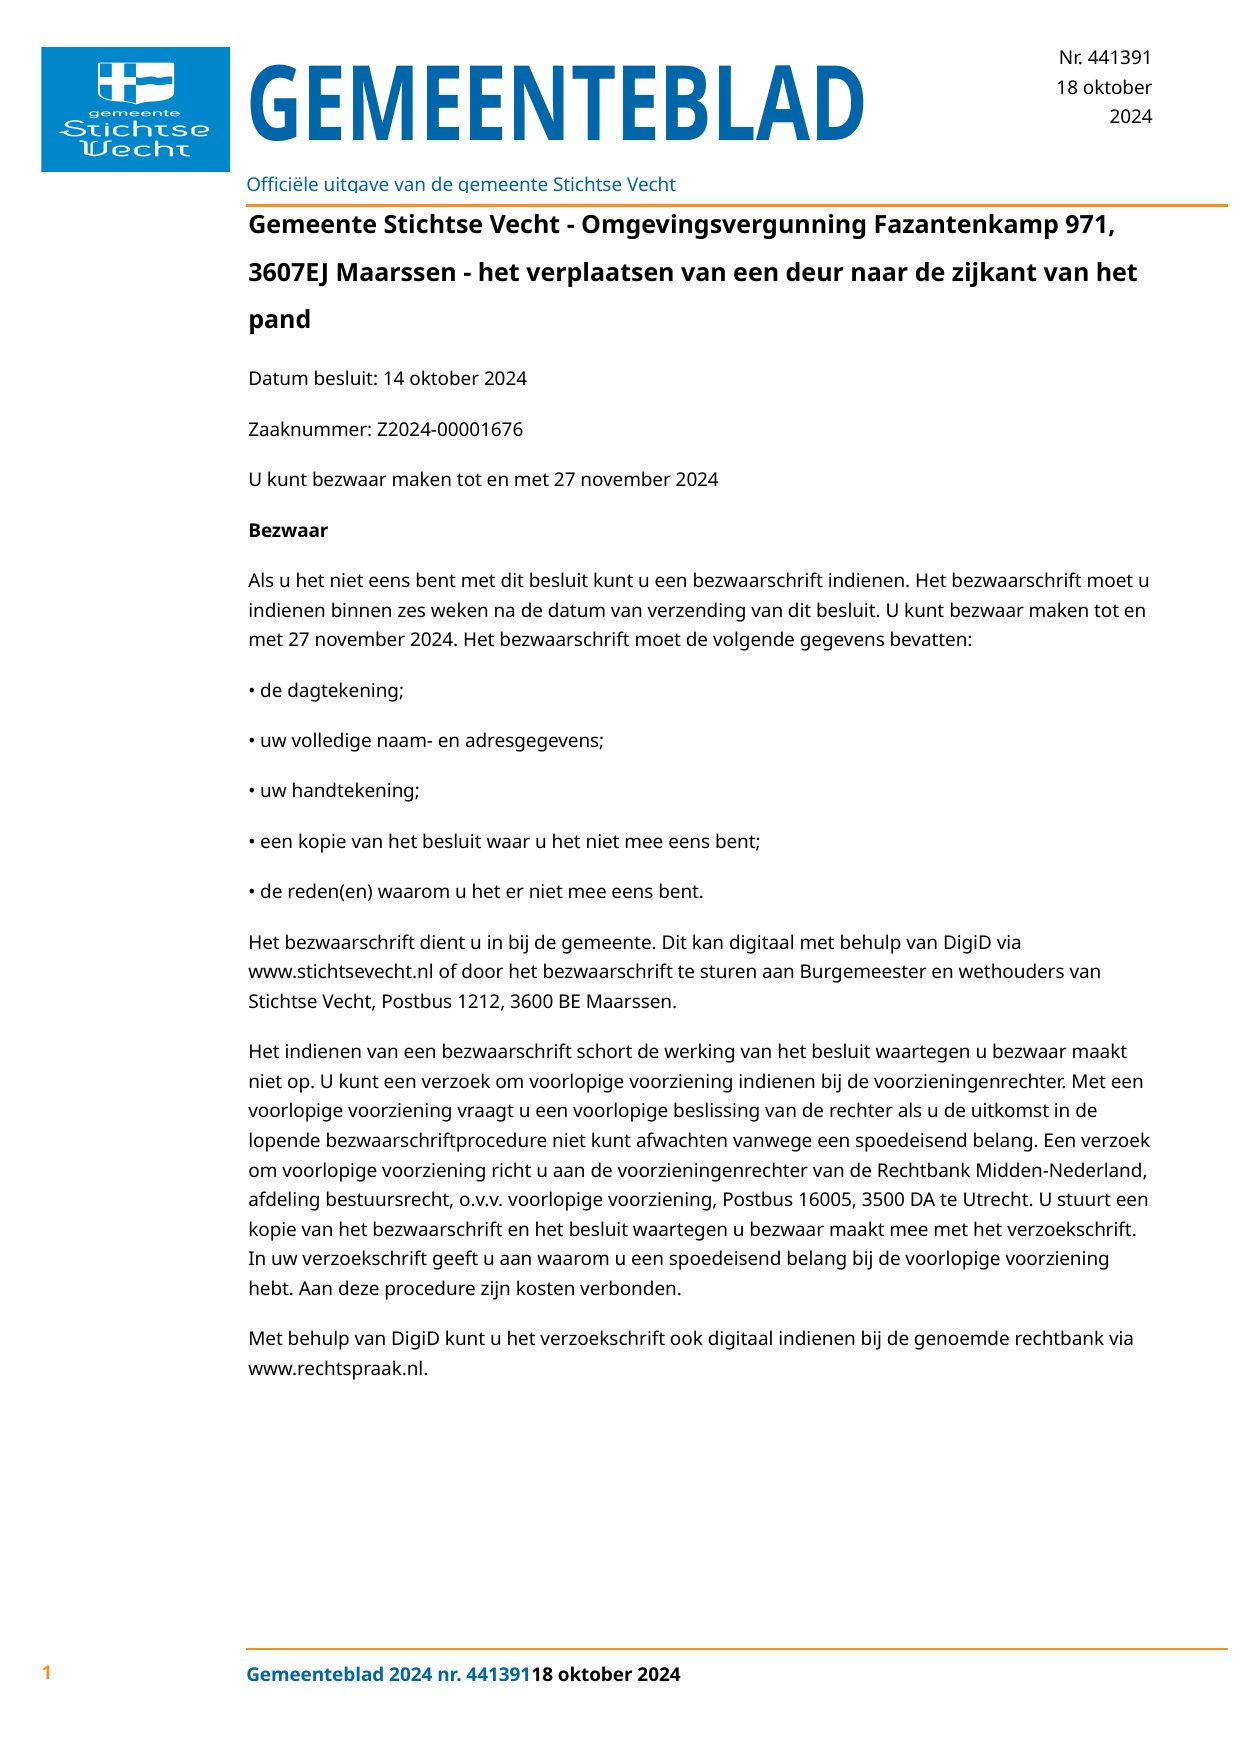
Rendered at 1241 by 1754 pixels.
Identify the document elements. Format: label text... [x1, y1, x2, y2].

text Het indienen van een bezwaarschrift schort de werking van het besluit waartegen u bezwaar maakt niet op. U kunt een verzoek om voorlopige voorziening indienen bij de voorzieningenrechter. Met een voorlopige voorziening vraagt u een voorlopige beslissing van de rechter als u de uitkomst in de lopende bezwaarschriftprocedure niet kunt afwachten vanwege een spoedeisend belang. Een verzoek om voorlopige voorziening richt u aan de voorzieningenrechter van de Rechtbank Midden-Nederland, afdeling bestuursrecht, o.v.v. voorlopige voorziening, Postbus 16005, 3500 DA te Utrecht. U stuurt een kopie van het bezwaarschrift en het besluit waartegen u bezwaar maakt mee met het verzoekschrift. In uw verzoekschrift geeft u aan waarom u een spoedeisend belang bij de voorlopige voorziening hebt. Aan deze procedure zijn kosten verbonden. [248, 1038, 1152, 1301]
text Het bezwaarschrift dient u in bij de gemeente. Dit kan digitaal met behulp van DigiD via www.stichtsevecht.nl of door het bezwaarschrift te sturen aan Burgemeester en wethouders van Stichtse Vecht, Postbus 1212, 3600 BE Maarssen. [248, 929, 1152, 1014]
text • de dagtekening; [248, 677, 1152, 702]
picture [99, 63, 135, 101]
text Als u het niet eens bent met dit besluit kunt u een bezwaarschrift indienen. Het bezwaarschrift moet u indienen binnen zes weken na de datum van verzending van dit besluit. U kunt bezwaar maken tot en met 27 november 2024. Het bezwaarschrift moet de volgende gegevens bevatten: [248, 567, 1152, 652]
text Zaaknummer: Z2024-00001676 [248, 416, 1152, 442]
text • de reden(en) waarom u het er niet mee eens bent. [248, 878, 1152, 904]
text • uw handtekening; [248, 778, 1152, 803]
text • uw volledige naam- en adresgegevens; [248, 727, 1152, 753]
text Gemeente Stichtse Vecht - Omgevingsvergunning Fazantenkamp 971, 3607EJ Maarssen - het verplaatsen van een deur naar de zijkant van het pand [248, 207, 1152, 336]
text Bezwaar [248, 517, 1152, 542]
text • een kopie van het besluit waar u het niet mee eens bent; [248, 828, 1152, 854]
text Datum besluit: 14 oktober 2024 [248, 366, 1152, 391]
text Met behulp van DigiD kunt u het verzoekschrift ook digitaal indienen bij de genoemde rechtbank via www.rechtspraak.nl. [248, 1326, 1152, 1381]
text U kunt bezwaar maken tot en met 27 november 2024 [248, 466, 1152, 492]
picture [137, 63, 174, 103]
